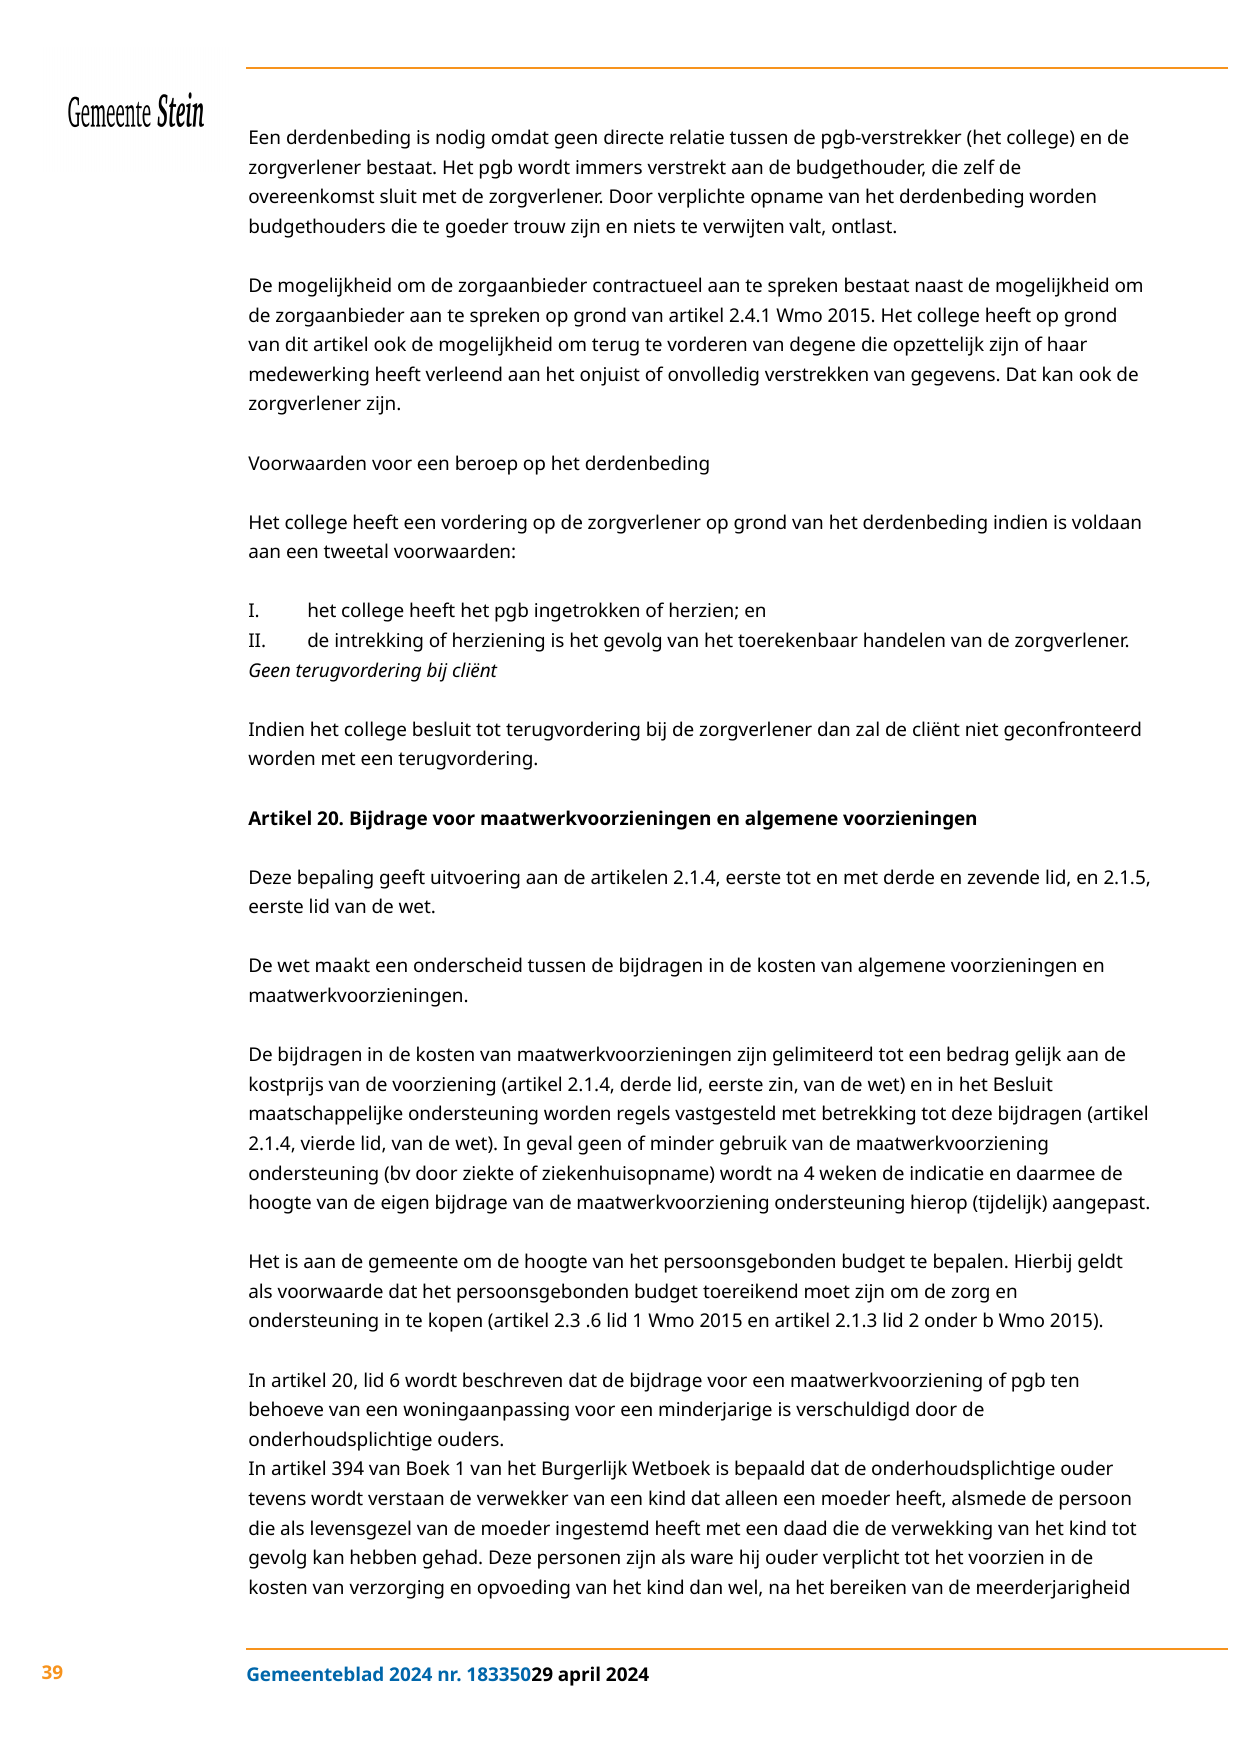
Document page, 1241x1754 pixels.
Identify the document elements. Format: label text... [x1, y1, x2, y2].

text Het is aan de gemeente om de hoogte van het persoonsgebonden budget te bepalen. Hierbij geldt als voorwaarde dat het persoonsgebonden budget toereikend moet zijn om de zorg en ondersteuning in te kopen (artikel 2.3 .6 lid 1 Wmo 2015 en artikel 2.1.3 lid 2 onder b Wmo 2015). [248, 1248, 1152, 1333]
list het college heeft het pgb ingetrokken of herzien; en [248, 598, 1152, 623]
text In artikel 20, lid 6 wordt beschreven dat de bijdrage voor een maatwerkvoorziening of pgb ten behoeve van een woningaanpassing voor een minderjarige is verschuldigd door de onderhoudsplichtige ouders. [248, 1367, 1152, 1452]
text Geen terugvordering bij cliënt [248, 657, 1152, 683]
picture [41, 47, 231, 172]
text De mogelijkheid om de zorgaanbieder contractueel aan te spreken bestaat naast de mogelijkheid om de zorgaanbieder aan te spreken op grond van artikel 2.4.1 Wmo 2015. Het college heeft op grond van dit artikel ook de mogelijkheid om terug te vorderen van degene die opzettelijk zijn of haar medewerking heeft verleend aan het onjuist of onvolledig verstrekken van gegevens. Dat kan ook de zorgverlener zijn. [248, 272, 1152, 416]
text Artikel 20. Bijdrage voor maatwerkvoorzieningen en algemene voorzieningen [248, 805, 1152, 831]
list de intrekking of herziening is het gevolg van het toerekenbaar handelen van de zorgverlener. [248, 627, 1152, 653]
text De bijdragen in de kosten van maatwerkvoorzieningen zijn gelimiteerd tot een bedrag gelijk aan de kostprijs van de voorziening (artikel 2.1.4, derde lid, eerste zin, van de wet) en in het Besluit maatschappelijke ondersteuning worden regels vastgesteld met betrekking tot deze bijdragen (artikel 2.1.4, vierde lid, van de wet). In geval geen of minder gebruik van de maatwerkvoorziening ondersteuning (bv door ziekte of ziekenhuisopname) wordt na 4 weken de indicatie en daarmee de hoogte van de eigen bijdrage van de maatwerkvoorziening ondersteuning hierop (tijdelijk) aangepast. [248, 1041, 1152, 1215]
text In artikel 394 van Boek 1 van het Burgerlijk Wetboek is bepaald dat de onderhoudsplichtige ouder tevens wordt verstaan de verwekker van een kind dat alleen een moeder heeft, alsmede de persoon die als levensgezel van de moeder ingestemd heeft met een daad die de verwekking van het kind tot gevolg kan hebben gehad. Deze personen zijn als ware hij ouder verplicht tot het voorzien in de kosten van verzorging en opvoeding van het kind dan wel, na het bereiken van de meerderjarigheid [248, 1456, 1152, 1600]
text De wet maakt een onderscheid tussen de bijdragen in de kosten van algemene voorzieningen en maatwerkvoorzieningen. [248, 953, 1152, 1008]
text Een derdenbeding is nodig omdat geen directe relatie tussen de pgb-verstrekker (het college) en de zorgverlener bestaat. Het pgb wordt immers verstrekt aan de budgethouder, die zelf de overeenkomst sluit met de zorgverlener. Door verplichte opname van het derdenbeding worden budgethouders die te goeder trouw zijn en niets te verwijten valt, ontlast. [248, 124, 1152, 239]
text Het college heeft een vordering op de zorgverlener op grond van het derdenbeding indien is voldaan aan een tweetal voorwaarden: [248, 509, 1152, 564]
text Voorwaarden voor een beroep op het derdenbeding [248, 450, 1152, 476]
text Deze bepaling geeft uitvoering aan de artikelen 2.1.4, eerste tot en met derde en zevende lid, en 2.1.5, eerste lid van de wet. [248, 864, 1152, 919]
text Indien het college besluit tot terugvordering bij de zorgverlener dan zal de cliënt niet geconfronteerd worden met een terugvordering. [248, 716, 1152, 771]
